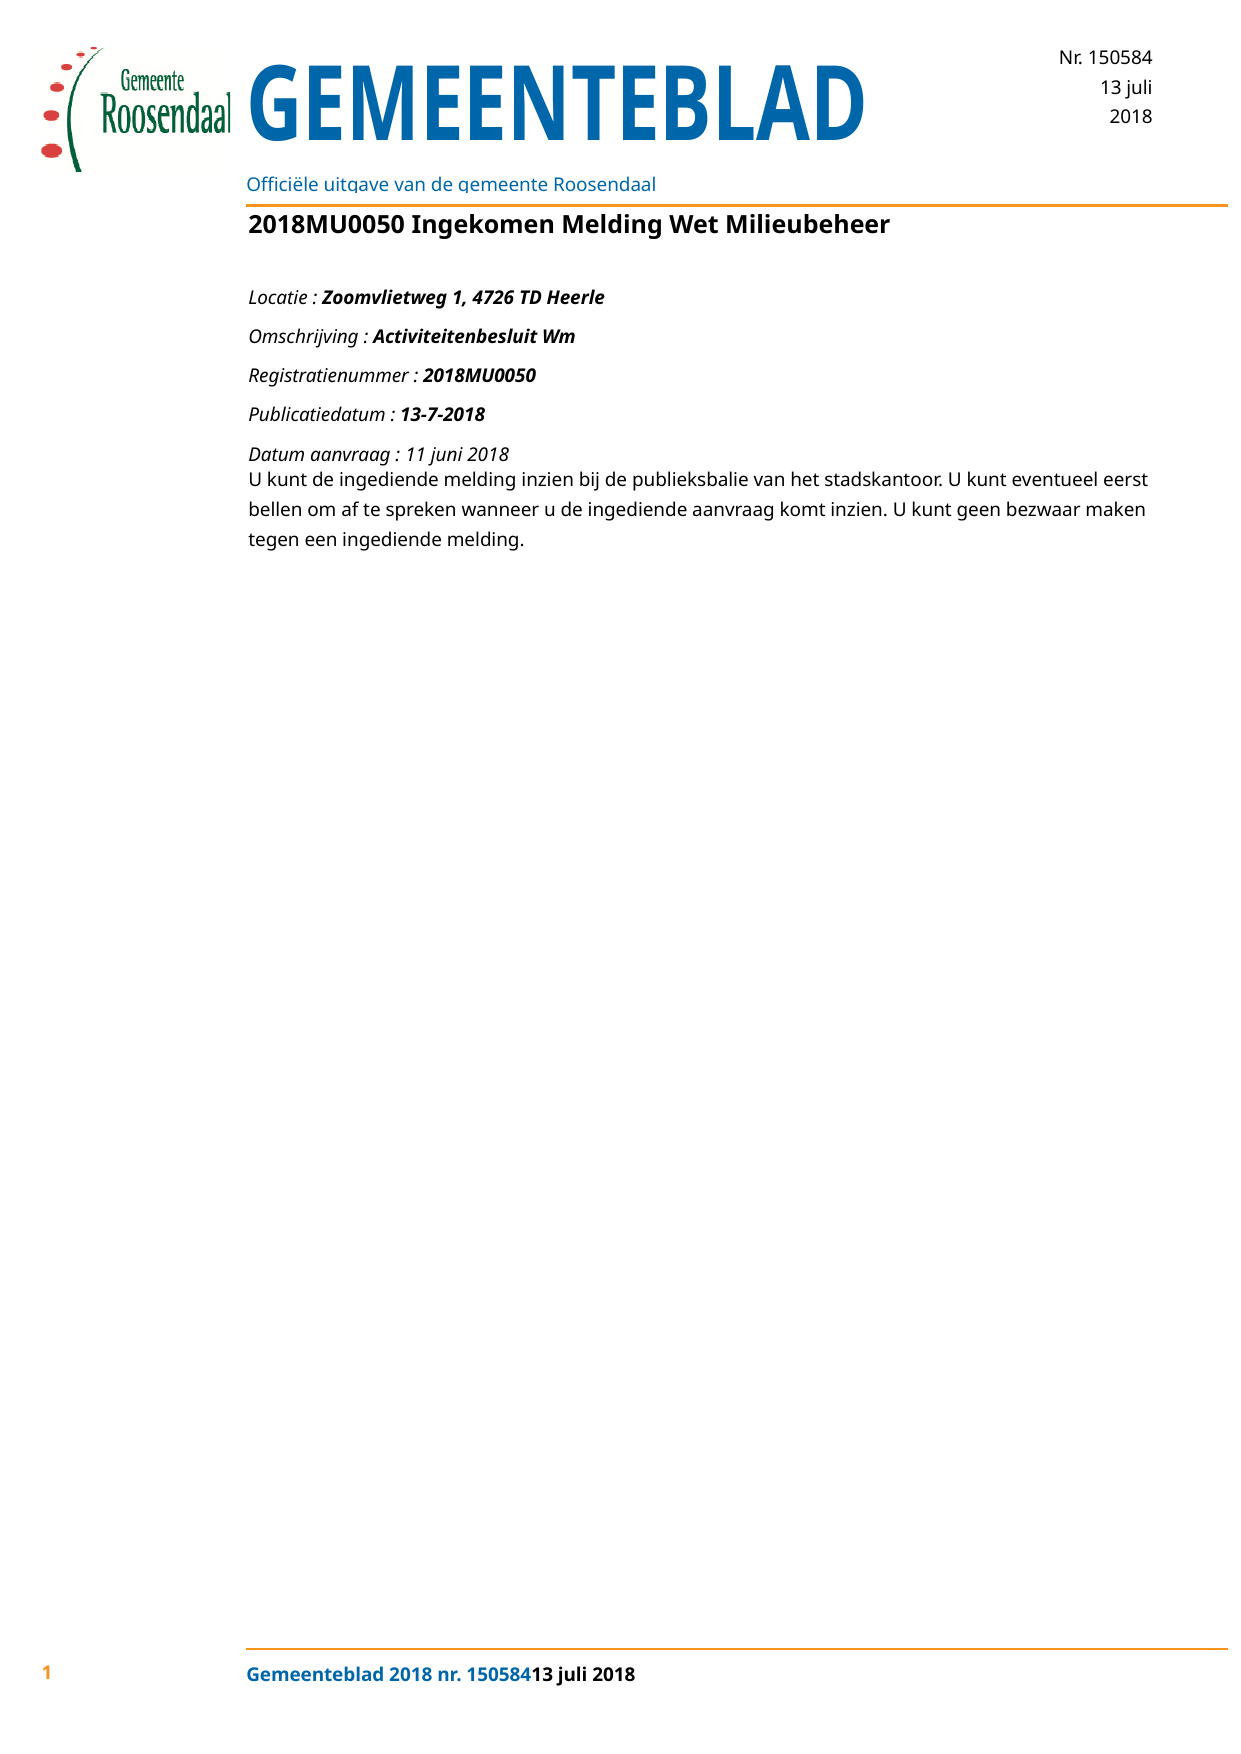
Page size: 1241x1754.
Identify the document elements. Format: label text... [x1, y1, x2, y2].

text 2018MU0050 Ingekomen Melding Wet Milieubeheer [248, 207, 1152, 241]
text Registratienummer : 2018MU0050 [248, 362, 1152, 388]
text Publicatiedatum : 13-7-2018 [248, 402, 1152, 427]
text Locatie : Zoomvlietweg 1, 4726 TD Heerle [248, 284, 1152, 309]
text U kunt de ingediende melding inzien bij de publieksbalie van het stadskantoor. U kunt eventueel eerst bellen om af te spreken wanneer u de ingediende aanvraag komt inzien. U kunt geen bezwaar maken tegen een ingediende melding. [248, 467, 1152, 552]
text Datum aanvraag : 11 juni 2018 [248, 441, 1152, 467]
picture [41, 47, 231, 172]
text Omschrijving : Activiteitenbesluit Wm [248, 323, 1152, 349]
